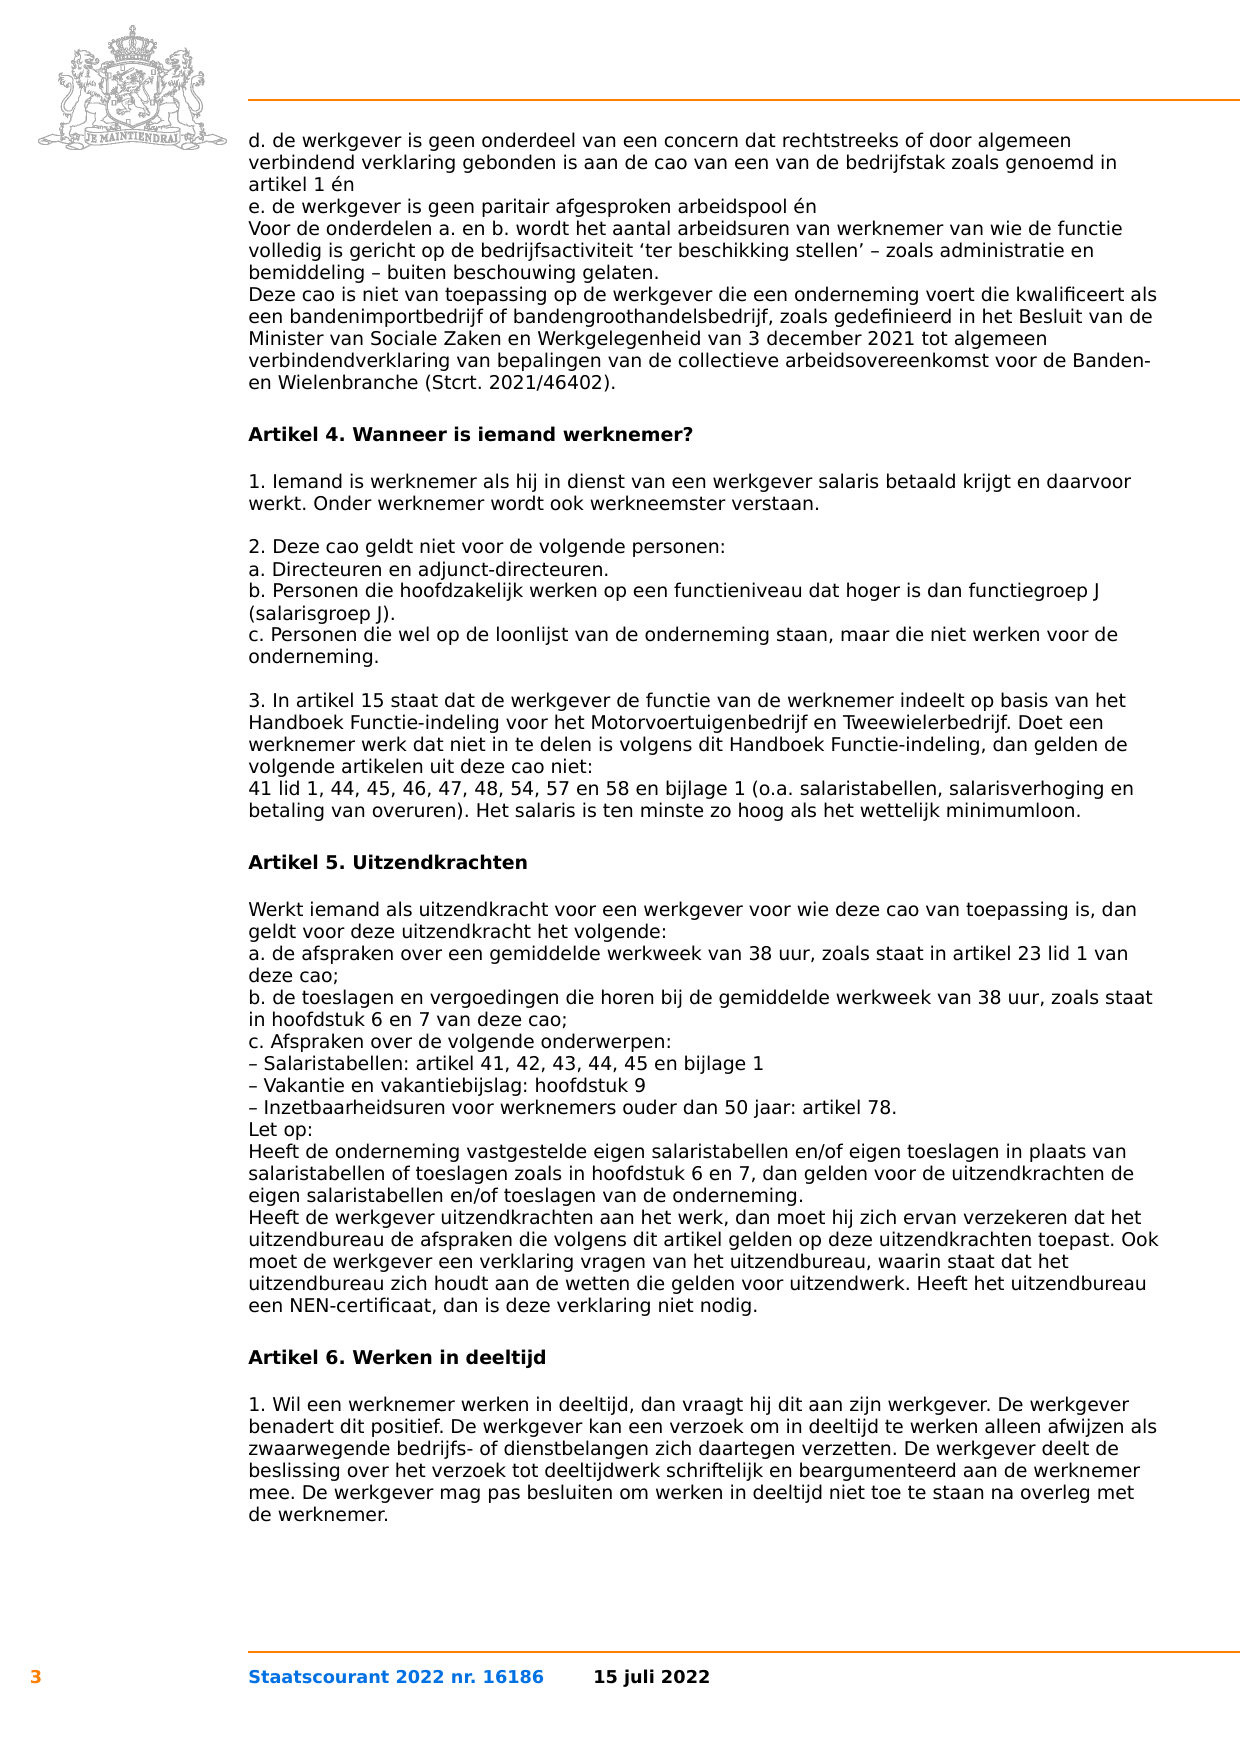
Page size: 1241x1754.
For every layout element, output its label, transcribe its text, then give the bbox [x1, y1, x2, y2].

text b. de toeslagen en vergoedingen die horen bij de gemiddelde werkweek van 38 uur, zoals staat in hoofdstuk 6 en 7 van deze cao; [248, 987, 1163, 1031]
subtitle Artikel 4. Wanneer is iemand werknemer? [248, 424, 1163, 446]
text Werkt iemand als uitzendkracht voor een werkgever voor wie deze cao van toepassing is, dan geldt voor deze uitzendkracht het volgende: [248, 899, 1163, 943]
text 41 lid 1, 44, 45, 46, 47, 48, 54, 57 en 58 en bijlage 1 (o.a. salaristabellen, salarisverhoging en betaling van overuren). Het salaris is ten minste zo hoog als het wettelijk minimumloon. [248, 778, 1163, 822]
text 1. Wil een werknemer werken in deeltijd, dan vraagt hij dit aan zijn werkgever. De werkgever benadert dit positief. De werkgever kan een verzoek om in deeltijd te werken alleen afwijzen als zwaarwegende bedrijfs- of dienstbelangen zich daartegen verzetten. De werkgever deelt de beslissing over het verzoek tot deeltijdwerk schriftelijk en beargumenteerd aan de werknemer mee. De werkgever mag pas besluiten om werken in deeltijd niet toe te staan na overleg met de werknemer. [248, 1394, 1163, 1526]
picture [38, 25, 227, 150]
text a. de afspraken over een gemiddelde werkweek van 38 uur, zoals staat in artikel 23 lid 1 van deze cao; [248, 943, 1163, 987]
text 2. Deze cao geldt niet voor de volgende personen: [248, 536, 1163, 558]
text d. de werkgever is geen onderdeel van een concern dat rechtstreeks of door algemeen verbindend verklaring gebonden is aan de cao van een van de bedrijfstak zoals genoemd in artikel 1 én [248, 130, 1163, 196]
text b. Personen die hoofdzakelijk werken op een functieniveau dat hoger is dan functiegroep J (salarisgroep J). [248, 580, 1163, 624]
text Let op: [248, 1119, 1163, 1141]
text a. Directeuren en adjunct-directeuren. [248, 558, 1163, 580]
text – Salaristabellen: artikel 41, 42, 43, 44, 45 en bijlage 1 [248, 1053, 1163, 1075]
text – Vakantie en vakantiebijslag: hoofdstuk 9 [248, 1075, 1163, 1097]
text c. Afspraken over de volgende onderwerpen: [248, 1031, 1163, 1053]
text c. Personen die wel op de loonlijst van de onderneming staan, maar die niet werken voor de onderneming. [248, 624, 1163, 668]
text e. de werkgever is geen paritair afgesproken arbeidspool én [248, 196, 1163, 218]
text 3. In artikel 15 staat dat de werkgever de functie van de werknemer indeelt op basis van het Handboek Functie-indeling voor het Motorvoertuigenbedrijf en Tweewielerbedrijf. Doet een werknemer werk dat niet in te delen is volgens dit Handboek Functie-indeling, dan gelden de volgende artikelen uit deze cao niet: [248, 690, 1163, 778]
text 1. Iemand is werknemer als hij in dienst van een werkgever salaris betaald krijgt en daarvoor werkt. Onder werknemer wordt ook werkneemster verstaan. [248, 471, 1163, 514]
subtitle Artikel 6. Werken in deeltijd [248, 1347, 1163, 1369]
subtitle Artikel 5. Uitzendkrachten [248, 852, 1163, 874]
text Voor de onderdelen a. en b. wordt het aantal arbeidsuren van werknemer van wie de functie volledig is gericht op de bedrijfsactiviteit ‘ter beschikking stellen’ – zoals administratie en bemiddeling – buiten beschouwing gelaten. [248, 218, 1163, 284]
text – Inzetbaarheidsuren voor werknemers ouder dan 50 jaar: artikel 78. [248, 1097, 1163, 1119]
text Heeft de onderneming vastgestelde eigen salaristabellen en/of eigen toeslagen in plaats van salaristabellen of toeslagen zoals in hoofdstuk 6 en 7, dan gelden voor de uitzendkrachten de eigen salaristabellen en/of toeslagen van de onderneming. [248, 1141, 1163, 1207]
text Heeft de werkgever uitzendkrachten aan het werk, dan moet hij zich ervan verzekeren dat het uitzendbureau de afspraken die volgens dit artikel gelden op deze uitzendkrachten toepast. Ook moet de werkgever een verklaring vragen van het uitzendbureau, waarin staat dat het uitzendbureau zich houdt aan de wetten die gelden voor uitzendwerk. Heeft het uitzendbureau een NEN-certificaat, dan is deze verklaring niet nodig. [248, 1207, 1163, 1317]
text Deze cao is niet van toepassing op de werkgever die een onderneming voert die kwalificeert als een bandenimportbedrijf of bandengroothandelsbedrijf, zoals gedefinieerd in het Besluit van de Minister van Sociale Zaken en Werkgelegenheid van 3 december 2021 tot algemeen verbindendverklaring van bepalingen van de collectieve arbeidsovereenkomst voor de Banden- en Wielenbranche (Stcrt. 2021/46402). [248, 284, 1163, 394]
